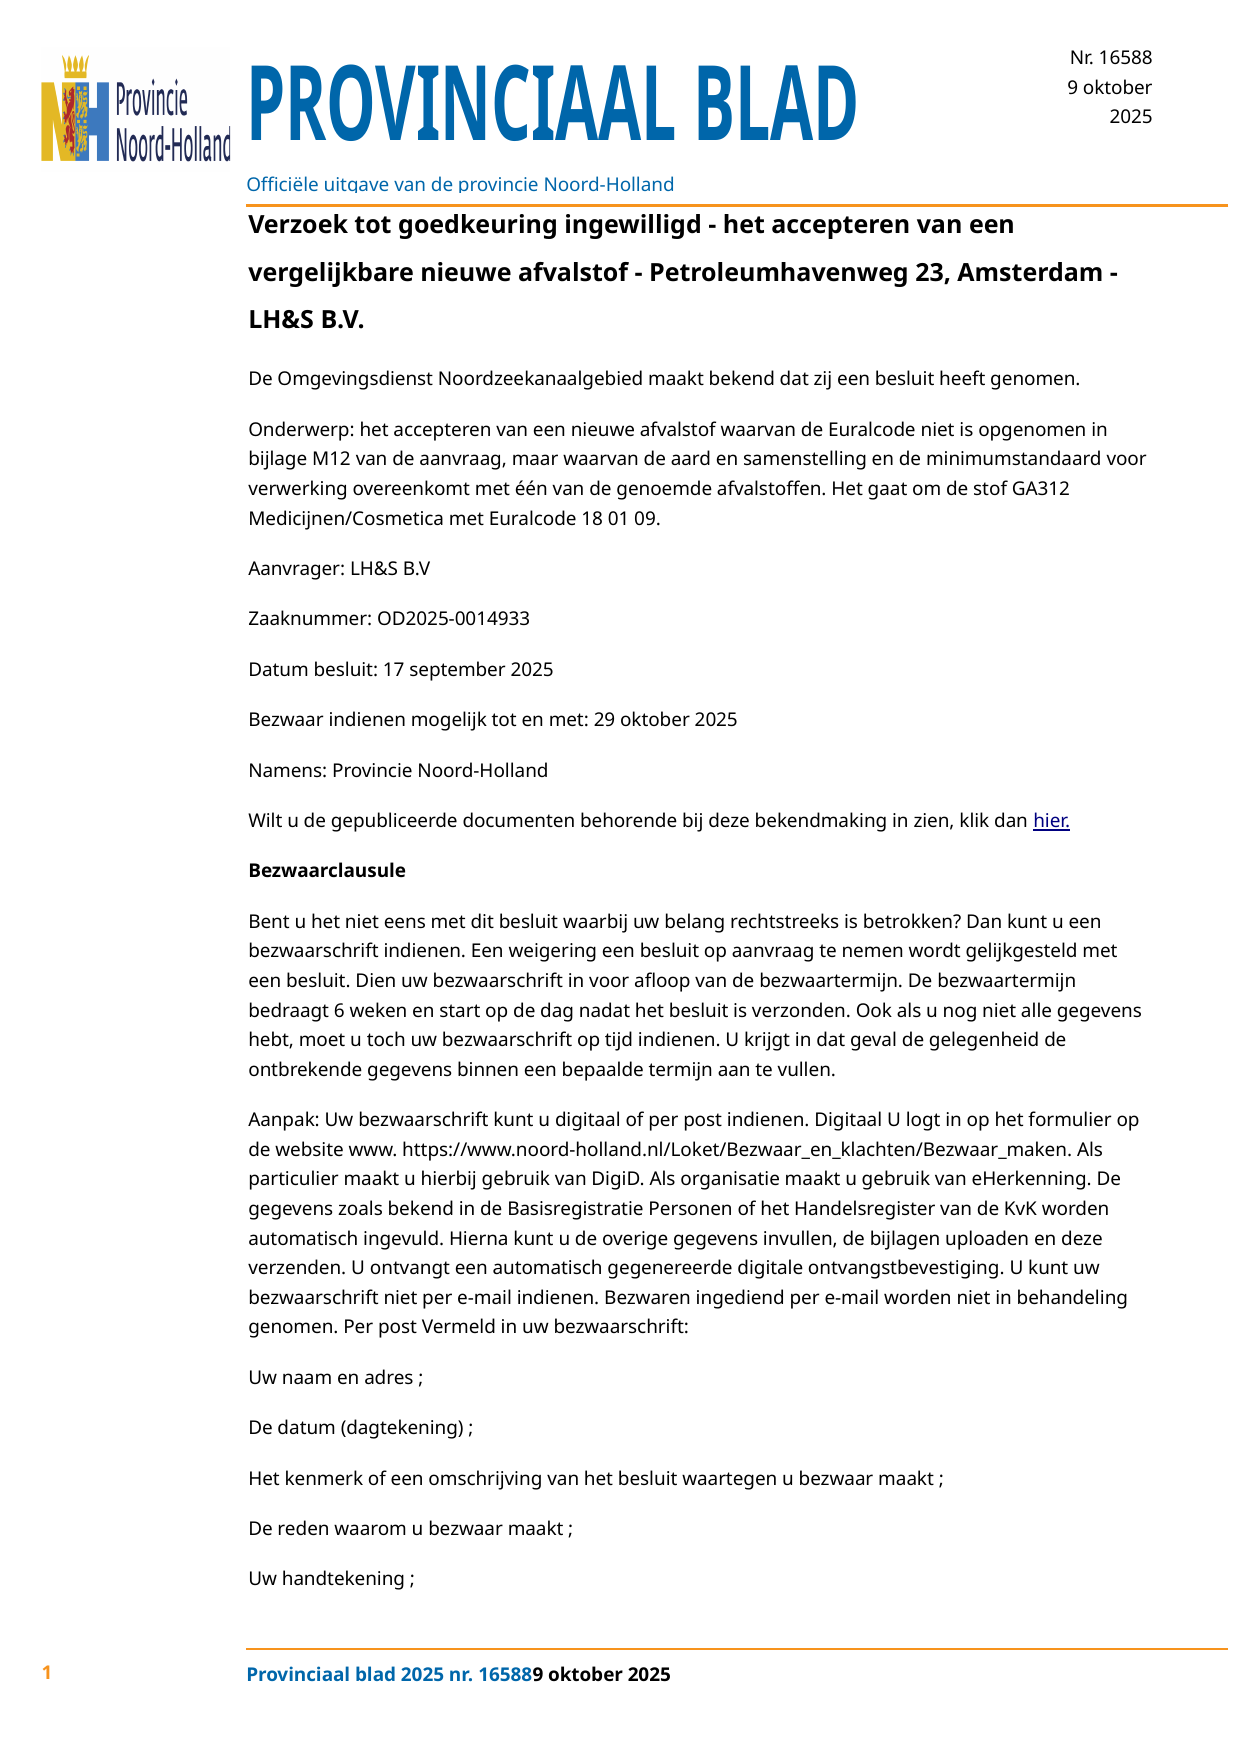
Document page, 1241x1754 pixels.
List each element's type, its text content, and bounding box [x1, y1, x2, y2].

text Datum besluit: 17 september 2025 [248, 656, 1152, 682]
text Uw naam en adres ; [248, 1364, 1152, 1389]
text De datum (dagtekening) ; [248, 1414, 1152, 1440]
text Bent u het niet eens met dit besluit waarbij uw belang rechtstreeks is betrokken? Dan kunt u een bezwaarschrift indienen. Een weigering een besluit op aanvraag te nemen wordt gelijkgesteld met een besluit. Dien uw bezwaarschrift in voor afloop van de bezwaartermijn. De bezwaartermijn bedraagt 6 weken en start op de dag nadat het besluit is verzonden. Ook als u nog niet alle gegevens hebt, moet u toch uw bezwaarschrift op tijd indienen. U krijgt in dat geval de gelegenheid de ontbrekende gegevens binnen een bepaalde termijn aan te vullen. [248, 908, 1152, 1082]
text Bezwaarclausule [248, 858, 1152, 883]
text Uw handtekening ; [248, 1566, 1152, 1591]
text Zaaknummer: OD2025-0014933 [248, 606, 1152, 631]
text Bezwaar indienen mogelijk tot en met: 29 oktober 2025 [248, 706, 1152, 732]
text Verzoek tot goedkeuring ingewilligd - het accepteren van een vergelijkbare nieuwe afvalstof - Petroleumhavenweg 23, Amsterdam - LH&S B.V. [248, 207, 1152, 336]
text Onderwerp: het accepteren van een nieuwe afvalstof waarvan de Euralcode niet is opgenomen in bijlage M12 van de aanvraag, maar waarvan de aard en samenstelling en de minimumstandaard voor verwerking overeenkomt met één van de genoemde afvalstoffen. Het gaat om de stof GA312 Medicijnen/Cosmetica met Euralcode 18 01 09. [248, 416, 1152, 530]
text De reden waarom u bezwaar maakt ; [248, 1515, 1152, 1541]
picture [41, 47, 231, 172]
text Aanvrager: LH&S B.V [248, 555, 1152, 581]
text De Omgevingsdienst Noordzeekanaalgebied maakt bekend dat zij een besluit heeft genomen. [248, 366, 1152, 391]
text Aanpak: Uw bezwaarschrift kunt u digitaal of per post indienen. Digitaal U logt in op het formulier op de website www. https://www.noord-holland.nl/Loket/Bezwaar_en_klachten/Bezwaar_maken. Als particulier maakt u hierbij gebruik van DigiD. Als organisatie maakt u gebruik van eHerkenning. De gegevens zoals bekend in de Basisregistratie Personen of het Handelsregister van de KvK worden automatisch ingevuld. Hierna kunt u de overige gegevens invullen, de bijlagen uploaden en deze verzenden. U ontvangt een automatisch gegenereerde digitale ontvangstbevestiging. U kunt uw bezwaarschrift niet per e-mail indienen. Bezwaren ingediend per e-mail worden niet in behandeling genomen. Per post Vermeld in uw bezwaarschrift: [248, 1106, 1152, 1339]
text Namens: Provincie Noord-Holland [248, 757, 1152, 782]
text Wilt u de gepubliceerde documenten behorende bij deze bekendmaking in zien, klik dan hier. [248, 807, 1152, 833]
text Het kenmerk of een omschrijving van het besluit waartegen u bezwaar maakt ; [248, 1465, 1152, 1490]
